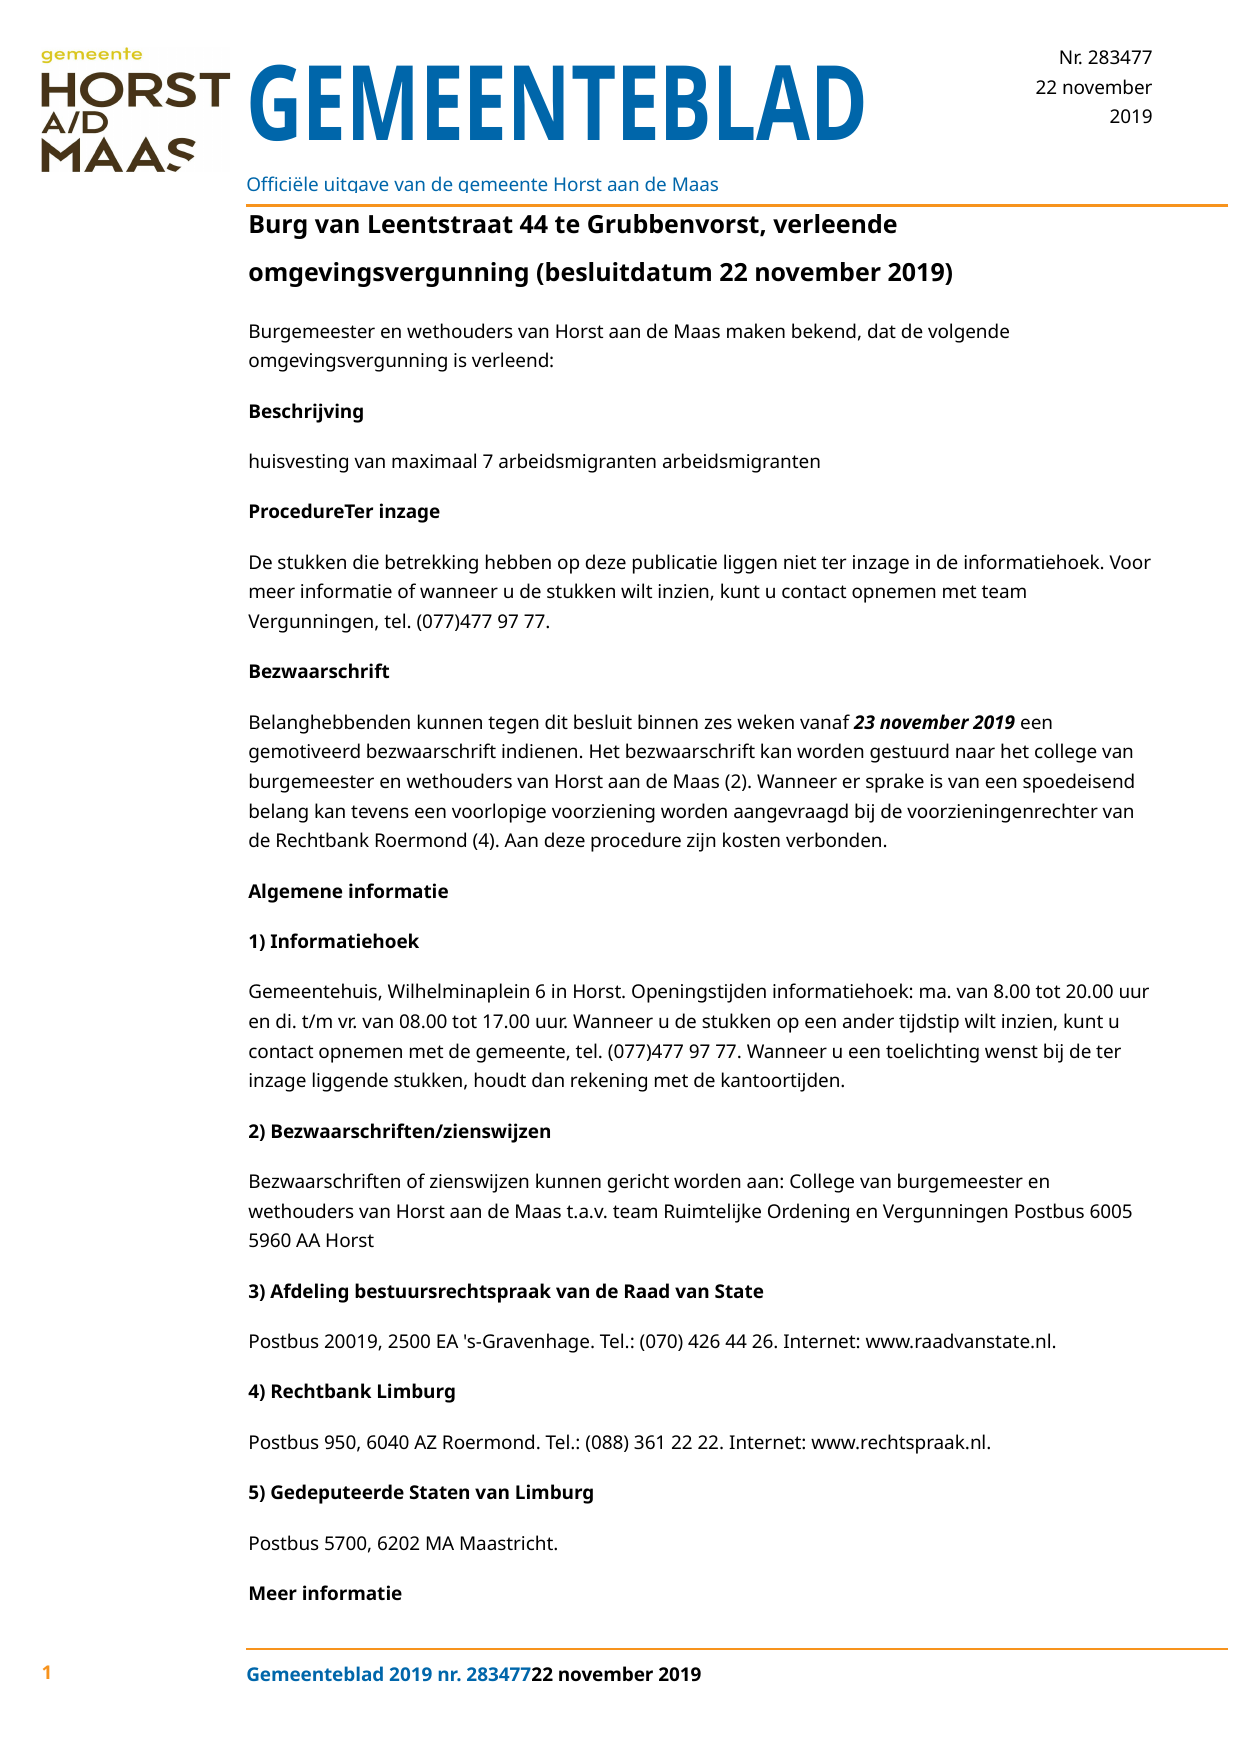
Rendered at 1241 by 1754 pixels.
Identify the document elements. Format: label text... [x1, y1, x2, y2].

text Beschrijving [248, 398, 1152, 424]
text 3) Afdeling bestuursrechtspraak van de Raad van State [248, 1278, 1152, 1304]
text Bezwaarschriften of zienswijzen kunnen gericht worden aan: College van burgemeester en wethouders van Horst aan de Maas t.a.v. team Ruimtelijke Ordening en Vergunningen Postbus 6005 5960 AA Horst [248, 1168, 1152, 1253]
text Burgemeester en wethouders van Horst aan de Maas maken bekend, dat de volgende omgevingsvergunning is verleend: [248, 318, 1152, 373]
picture [41, 47, 231, 172]
text 2) Bezwaarschriften/zienswijzen [248, 1118, 1152, 1144]
text Gemeentehuis, Wilhelminaplein 6 in Horst. Openingstijden informatiehoek: ma. van 8.00 tot 20.00 uur en di. t/m vr. van 08.00 tot 17.00 uur. Wanneer u de stukken op een ander tijdstip wilt inzien, kunt u contact opnemen met de gemeente, tel. (077)477 97 77. Wanneer u een toelichting wenst bij de ter inzage liggende stukken, houdt dan rekening met de kantoortijden. [248, 979, 1152, 1093]
text Meer informatie [248, 1580, 1152, 1606]
text Bezwaarschrift [248, 659, 1152, 684]
text Belanghebbenden kunnen tegen dit besluit binnen zes weken vanaf 23 november 2019 een gemotiveerd bezwaarschrift indienen. Het bezwaarschrift kan worden gestuurd naar het college van burgemeester en wethouders van Horst aan de Maas (2). Wanneer er sprake is van een spoedeisend belang kan tevens een voorlopige voorziening worden aangevraagd bij de voorzieningenrechter van de Rechtbank Roermond (4). Aan deze procedure zijn kosten verbonden. [248, 709, 1152, 853]
text Postbus 950, 6040 AZ Roermond. Tel.: (088) 361 22 22. Internet: www.rechtspraak.nl. [248, 1429, 1152, 1455]
text 4) Rechtbank Limburg [248, 1379, 1152, 1404]
text Postbus 20019, 2500 EA 's-Gravenhage. Tel.: (070) 426 44 26. Internet: www.raadvanstate.nl. [248, 1328, 1152, 1354]
text Burg van Leentstraat 44 te Grubbenvorst, verleende omgevingsvergunning (besluitdatum 22 november 2019) [248, 207, 1152, 288]
text Postbus 5700, 6202 MA Maastricht. [248, 1530, 1152, 1556]
text ProcedureTer inzage [248, 499, 1152, 524]
text huisvesting van maximaal 7 arbeidsmigranten arbeidsmigranten [248, 448, 1152, 474]
text Algemene informatie [248, 878, 1152, 904]
text 1) Informatiehoek [248, 928, 1152, 954]
text 5) Gedeputeerde Staten van Limburg [248, 1479, 1152, 1505]
text De stukken die betrekking hebben op deze publicatie liggen niet ter inzage in de informatiehoek. Voor meer informatie of wanneer u de stukken wilt inzien, kunt u contact opnemen met team Vergunningen, tel. (077)477 97 77. [248, 549, 1152, 634]
